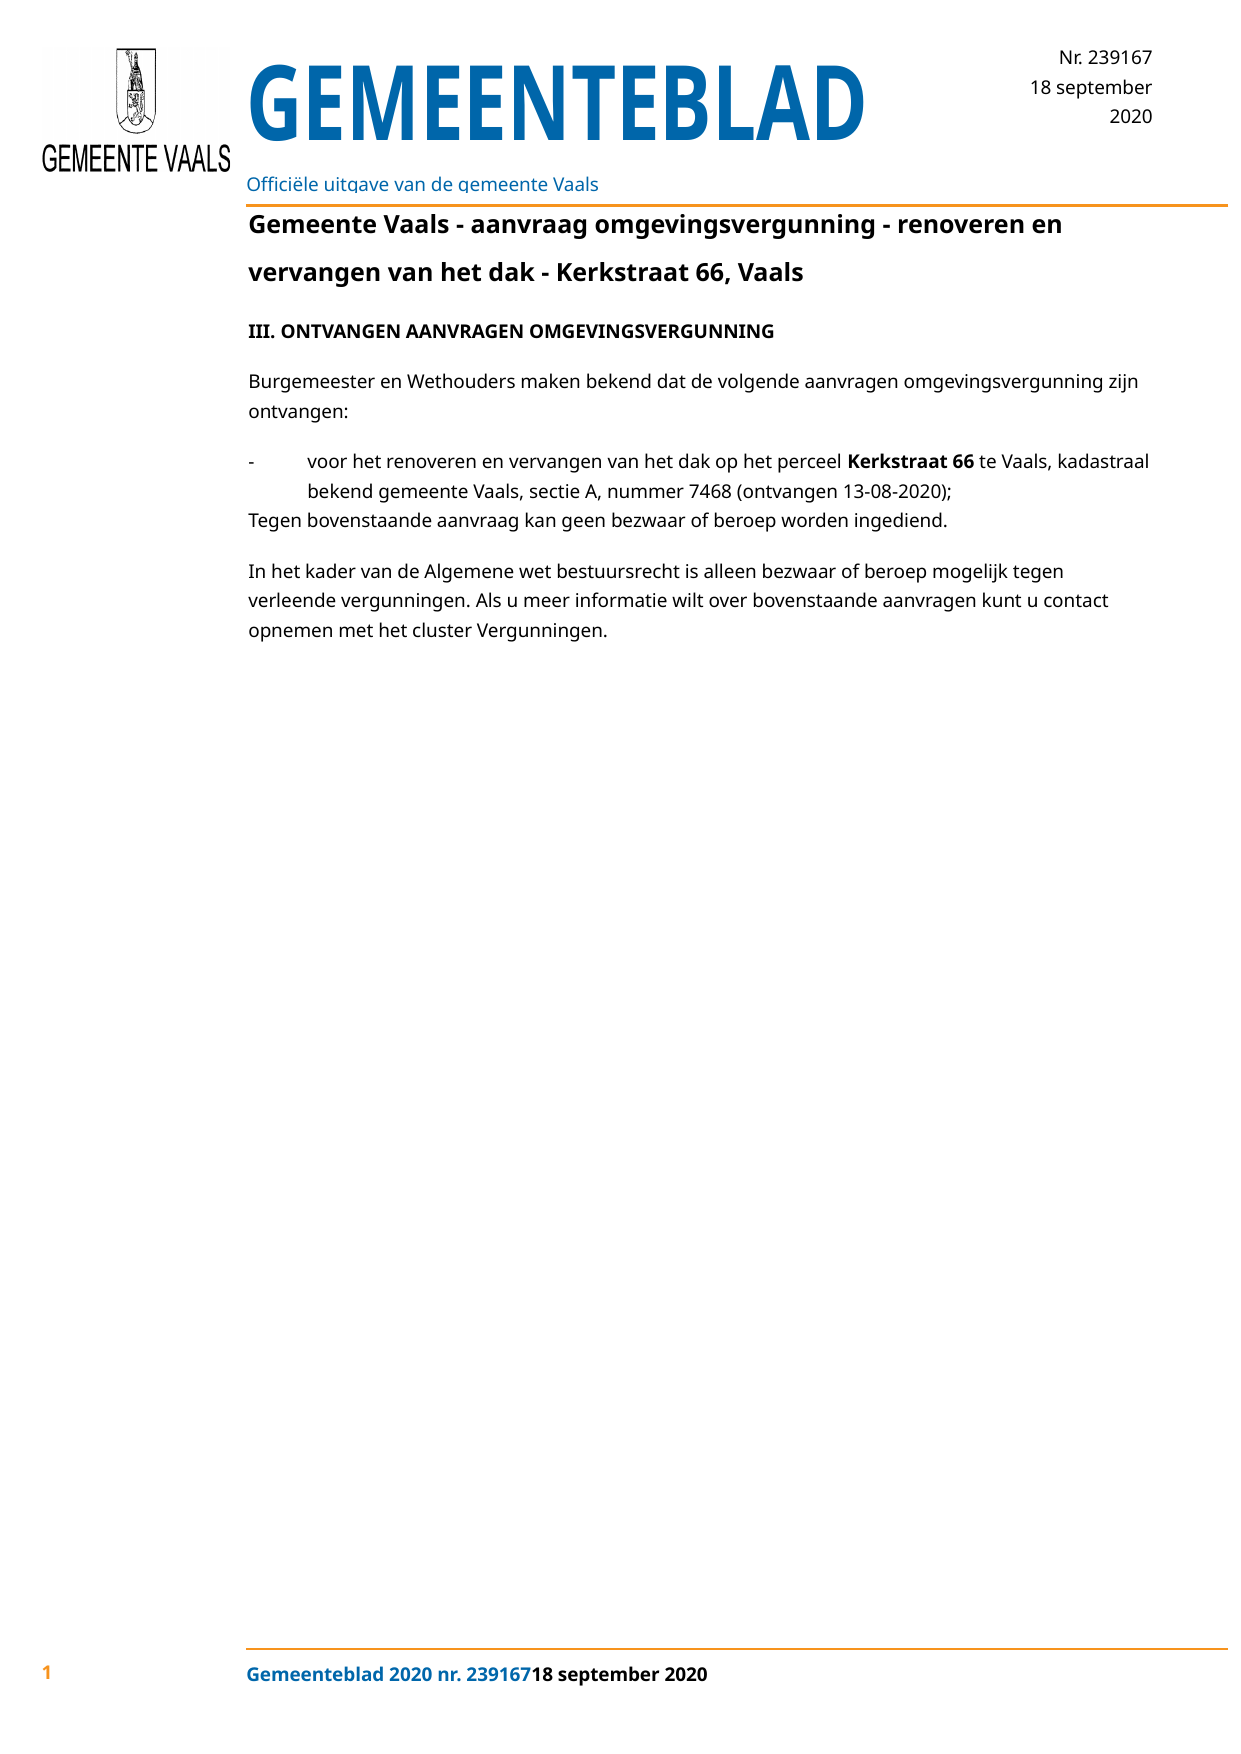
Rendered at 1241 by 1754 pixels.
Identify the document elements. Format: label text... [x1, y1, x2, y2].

text Tegen bovenstaande aanvraag kan geen bezwaar of beroep worden ingediend. [248, 507, 1152, 533]
text Burgemeester en Wethouders maken bekend dat de volgende aanvragen omgevingsvergunning zijn ontvangen: [248, 368, 1152, 424]
list voor het renoveren en vervangen van het dak op het perceel Kerkstraat 66 te Vaals, kadastraal bekend gemeente Vaals, sectie A, nummer 7468 (ontvangen 13-08-2020); [248, 448, 1152, 504]
text III. ONTVANGEN AANVRAGEN OMGEVINGSVERGUNNING [248, 318, 1152, 344]
picture [41, 47, 231, 172]
text In het kader van de Algemene wet bestuursrecht is alleen bezwaar of beroep mogelijk tegen verleende vergunningen. Als u meer informatie wilt over bovenstaande aanvragen kunt u contact opnemen met het cluster Vergunningen. [248, 558, 1152, 643]
text Gemeente Vaals - aanvraag omgevingsvergunning - renoveren en vervangen van het dak - Kerkstraat 66, Vaals [248, 207, 1152, 288]
